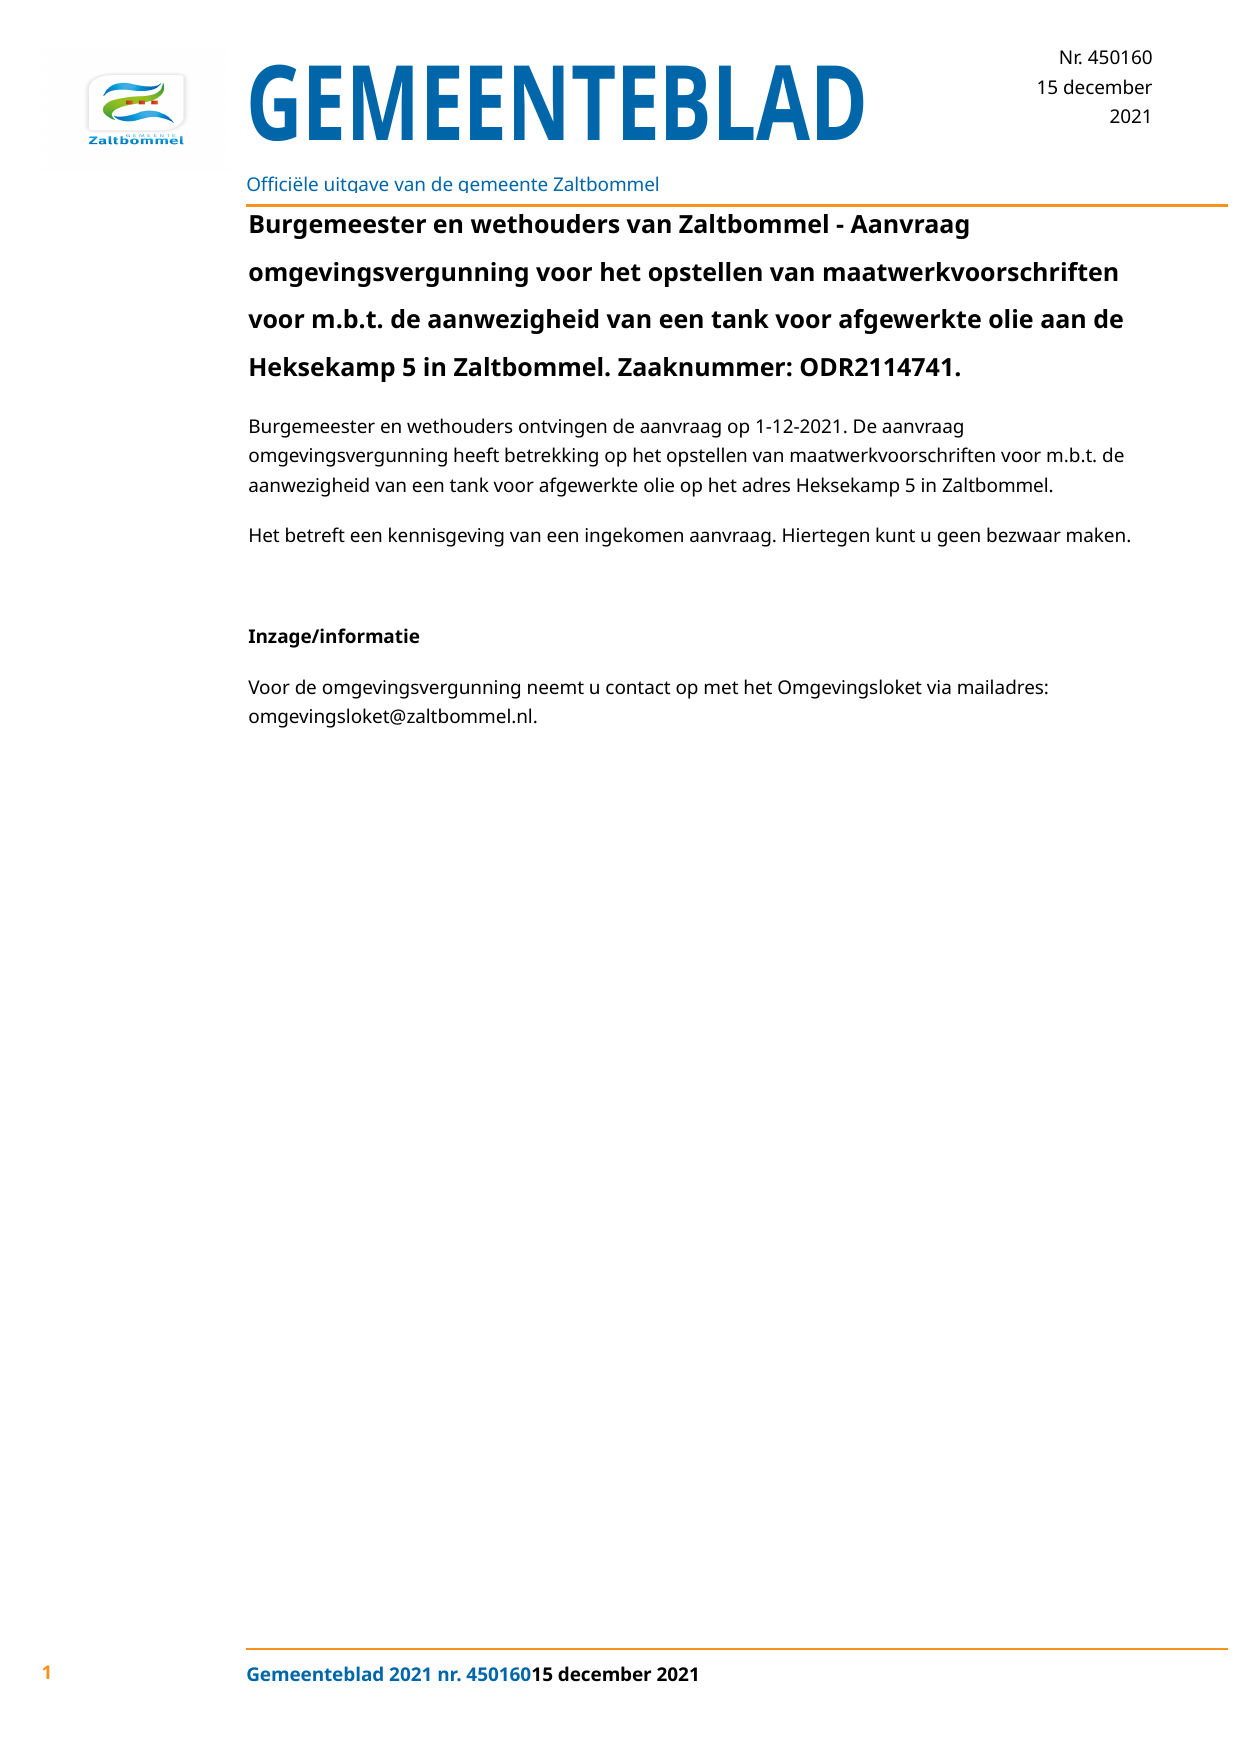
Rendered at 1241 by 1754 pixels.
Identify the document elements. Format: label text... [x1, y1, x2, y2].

text Burgemeester en wethouders ontvingen de aanvraag op 1-12-2021. De aanvraag omgevingsvergunning heeft betrekking op het opstellen van maatwerkvoorschriften voor m.b.t. de aanwezigheid van een tank voor afgewerkte olie op het adres Heksekamp 5 in Zaltbommel. [248, 413, 1152, 498]
text Inzage/informatie [248, 623, 1152, 649]
text Voor de omgevingsvergunning neemt u contact op met het Omgevingsloket via mailadres: omgevingsloket@zaltbommel.nl. [248, 674, 1152, 729]
picture [41, 47, 231, 172]
text Burgemeester en wethouders van Zaltbommel - Aanvraag omgevingsvergunning voor het opstellen van maatwerkvoorschriften voor m.b.t. de aanwezigheid van een tank voor afgewerkte olie aan de Heksekamp 5 in Zaltbommel. Zaaknummer: ODR2114741. [248, 207, 1152, 384]
text Het betreft een kennisgeving van een ingekomen aanvraag. Hiertegen kunt u geen bezwaar maken. [248, 523, 1152, 548]
